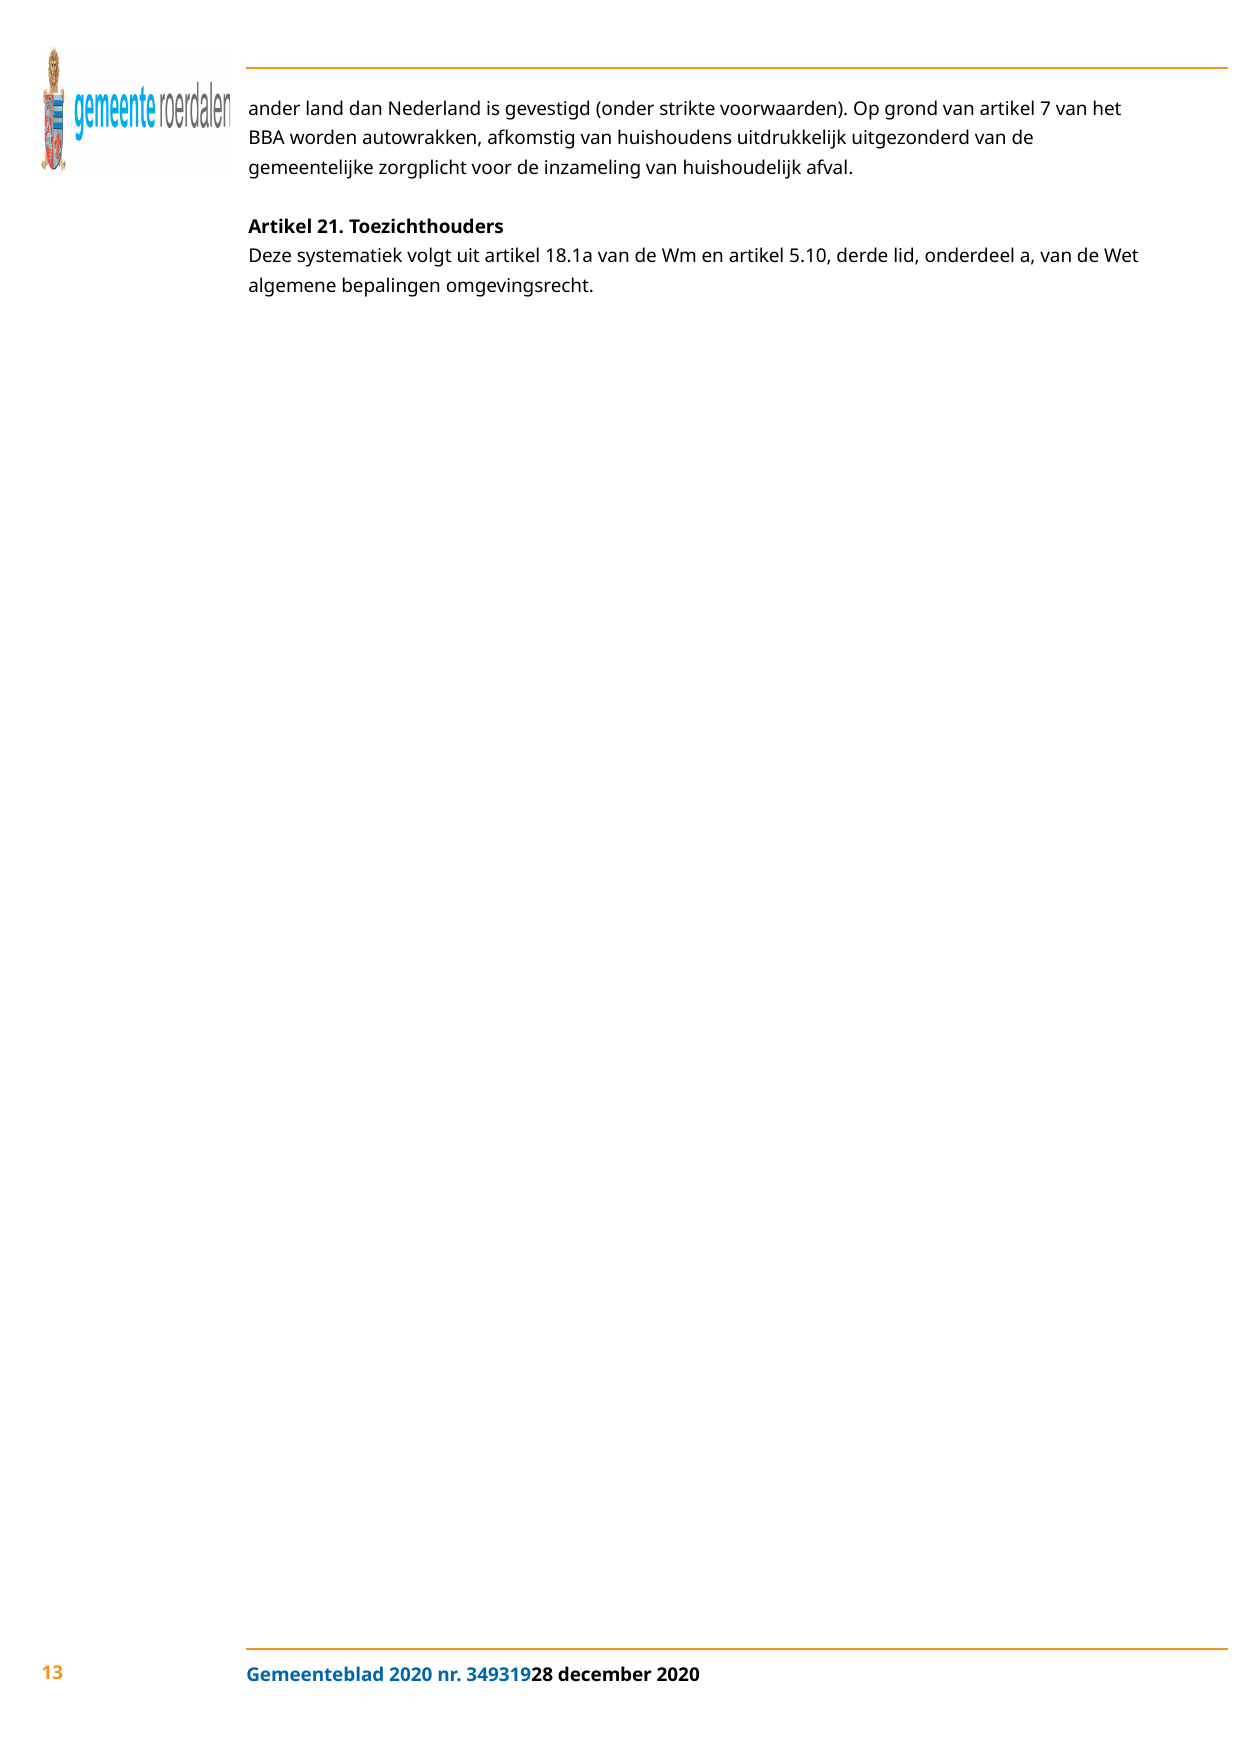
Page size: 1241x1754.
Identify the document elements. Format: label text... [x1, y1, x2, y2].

text ander land dan Nederland is gevestigd (onder strikte voorwaarden). Op grond van artikel 7 van het BBA worden autowrakken, afkomstig van huishoudens uitdrukkelijk uitgezonderd van de gemeentelijke zorgplicht voor de inzameling van huishoudelijk afval. [248, 95, 1152, 180]
text Artikel 21. Toezichthouders [248, 213, 1152, 239]
text Deze systematiek volgt uit artikel 18.1a van de Wm en artikel 5.10, derde lid, onderdeel a, van de Wet algemene bepalingen omgevingsrecht. [248, 243, 1152, 298]
picture [41, 47, 231, 172]
